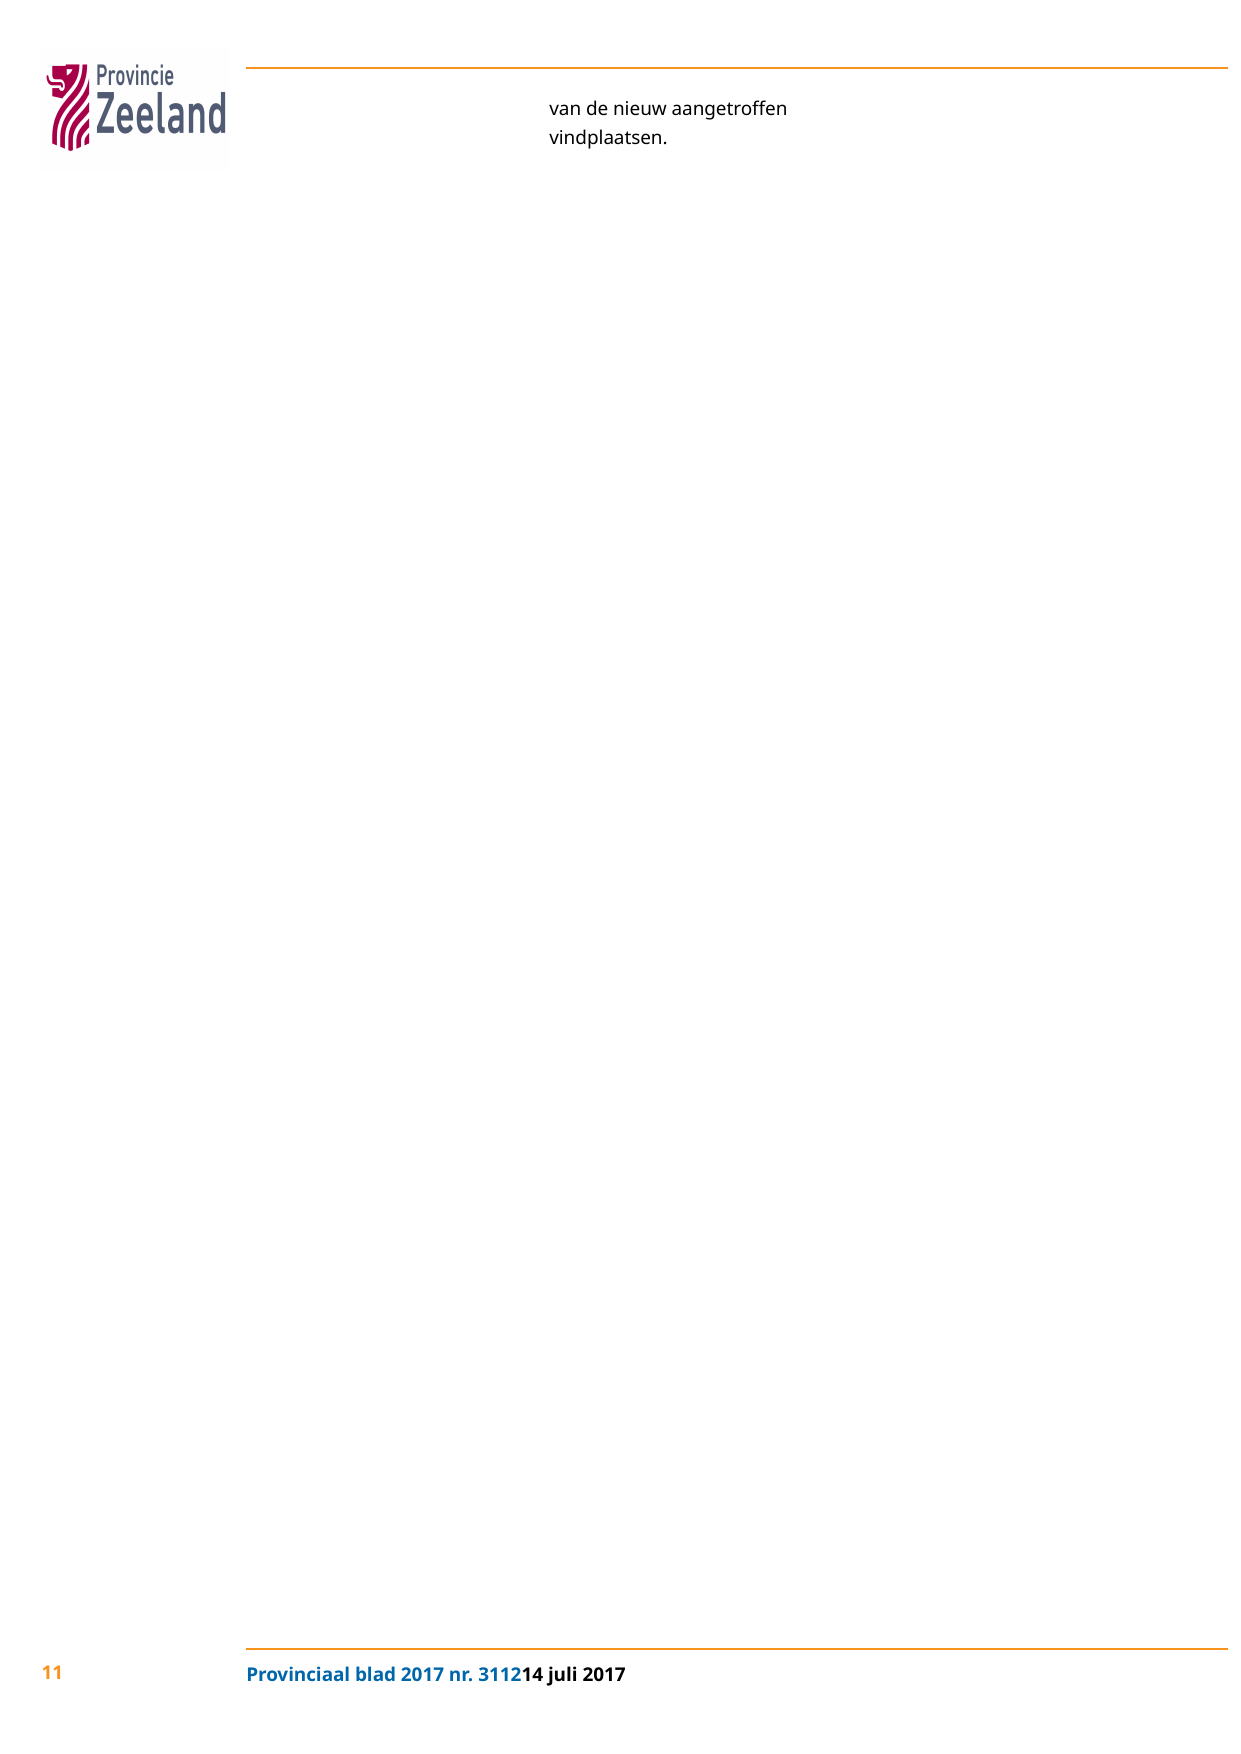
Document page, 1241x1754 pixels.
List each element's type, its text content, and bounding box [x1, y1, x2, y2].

table_cell [850, 95, 1152, 150]
table_cell van de nieuw aangetroffen vindplaatsen. [549, 95, 850, 150]
table_cell [248, 95, 549, 150]
picture [41, 47, 231, 172]
